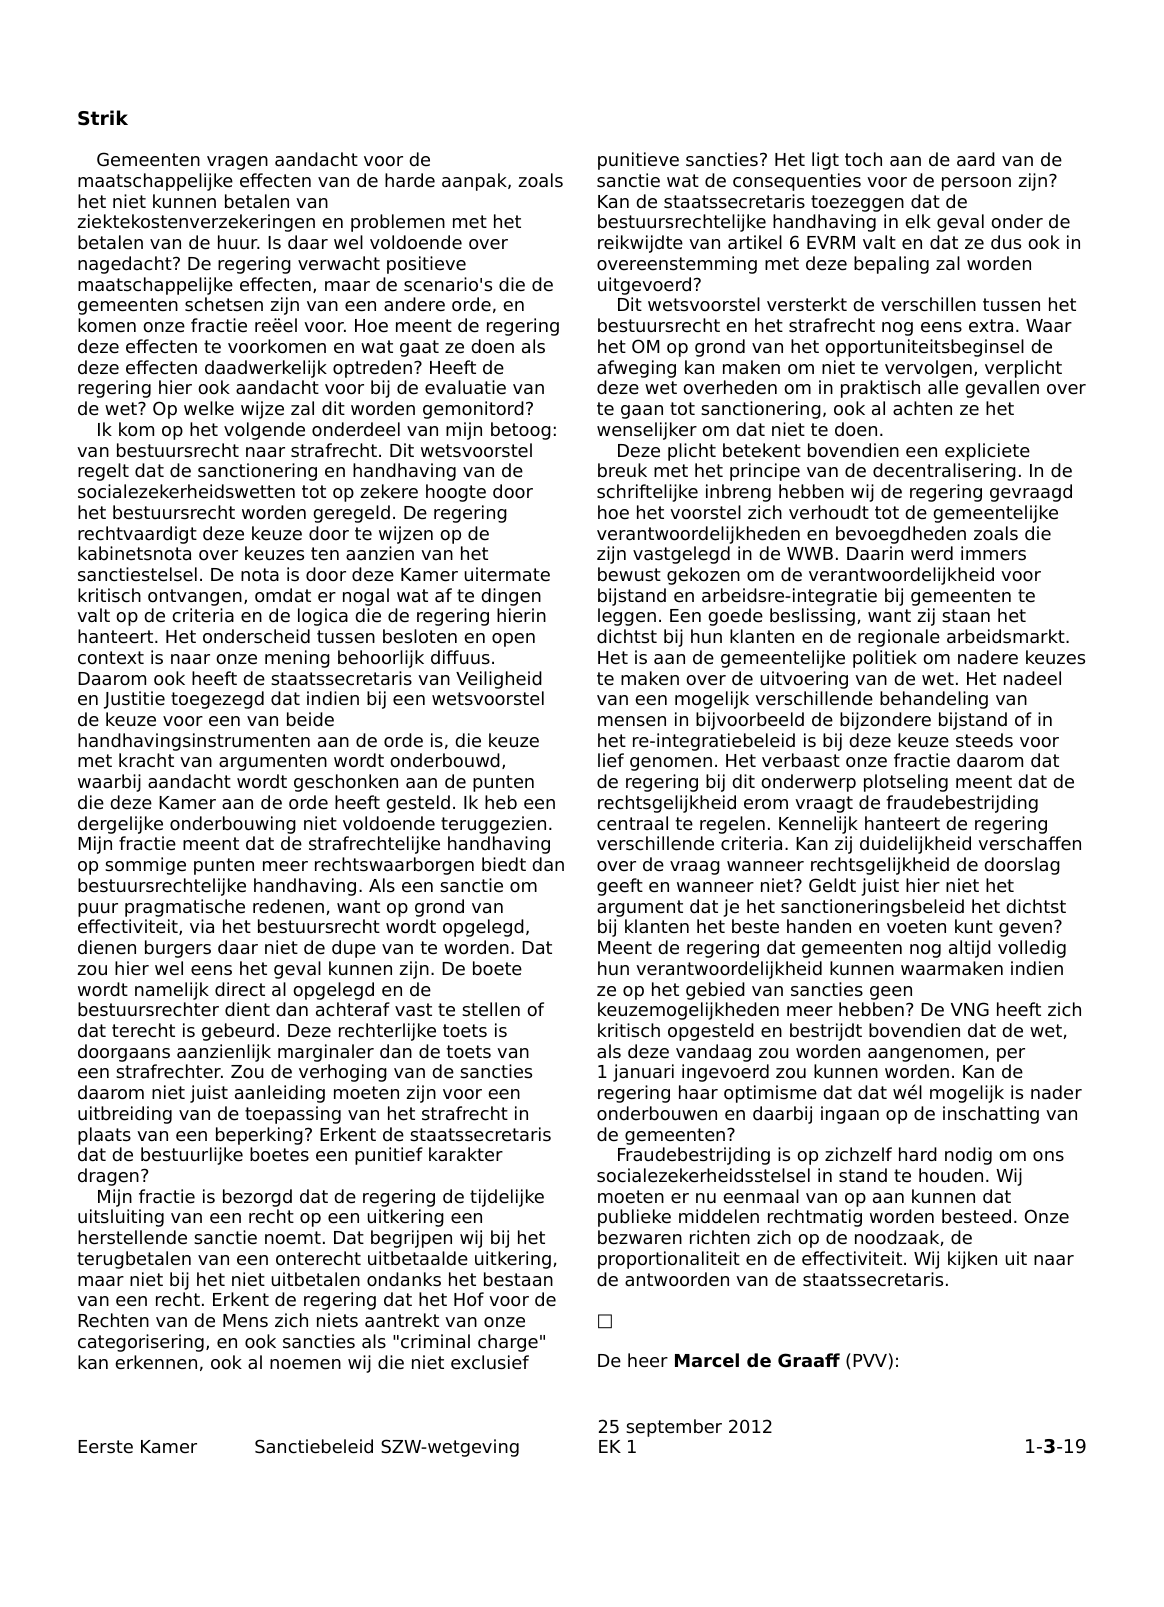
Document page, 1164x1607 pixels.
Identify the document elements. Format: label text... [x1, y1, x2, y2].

text Ik kom op het volgende onderdeel van mijn betoog: van bestuursrecht naar strafrecht. Dit wetsvoorstel regelt dat de sanctionering en handhaving van de socialezekerheidswetten tot op zekere hoogte door het bestuursrecht worden geregeld. De regering rechtvaardigt deze keuze door te wijzen op de kabinetsnota over keuzes ten aanzien van het sanctiestelsel. De nota is door deze Kamer uitermate kritisch ontvangen, omdat er nogal wat af te dingen valt op de criteria en de logica die de regering hierin hanteert. Het onderscheid tussen besloten en open context is naar onze mening behoorlijk diffuus. Daarom ook heeft de staatssecretaris van Veiligheid en Justitie toegezegd dat indien bij een wetsvoorstel de keuze voor een van beide handhavingsinstrumenten aan de orde is, die keuze met kracht van argumenten wordt onderbouwd, waarbij aandacht wordt geschonken aan de punten die deze Kamer aan de orde heeft gesteld. Ik heb een dergelijke onderbouwing niet voldoende teruggezien. Mijn fractie meent dat de strafrechtelijke handhaving op sommige punten meer rechtswaarborgen biedt dan bestuursrechtelijke handhaving. Als een sanctie om puur pragmatische redenen, want op grond van effectiviteit, via het bestuursrecht wordt opgelegd, dienen burgers daar niet de dupe van te worden. Dat zou hier wel eens het geval kunnen zijn. De boete wordt namelijk direct al opgelegd en de bestuursrechter dient dan achteraf vast te stellen of dat terecht is gebeurd. Deze rechterlijke toets is doorgaans aanzienlijk marginaler dan de toets van een strafrechter. Zou de verhoging van de sancties daarom niet juist aanleiding moeten zijn voor een uitbreiding van de toepassing van het strafrecht in plaats van een beperking? Erkent de staatssecretaris dat de bestuurlijke boetes een punitief karakter dragen? [77, 420, 567, 1187]
text Dit wetsvoorstel versterkt de verschillen tussen het bestuursrecht en het strafrecht nog eens extra. Waar het OM op grond van het opportuniteitsbeginsel de afweging kan maken om niet te vervolgen, verplicht deze wet overheden om in praktisch alle gevallen over te gaan tot sanctionering, ook al achten ze het wenselijker om dat niet te doen. [596, 295, 1087, 440]
text Gemeenten vragen aandacht voor de maatschappelijke effecten van de harde aanpak, zoals het niet kunnen betalen van ziektekostenverzekeringen en problemen met het betalen van de huur. Is daar wel voldoende over nagedacht? De regering verwacht positieve maatschappelijke effecten, maar de scenario's die de gemeenten schetsen zijn van een andere orde, en komen onze fractie reëel voor. Hoe meent de regering deze effecten te voorkomen en wat gaat ze doen als deze effecten daadwerkelijk optreden? Heeft de regering hier ook aandacht voor bij de evaluatie van de wet? Op welke wijze zal dit worden gemonitord? [77, 150, 567, 420]
text □ [596, 1310, 1087, 1331]
text Deze plicht betekent bovendien een expliciete breuk met het principe van de decentralisering. In de schriftelijke inbreng hebben wij de regering gevraagd hoe het voorstel zich verhoudt tot de gemeentelijke verantwoordelijkheden en bevoegdheden zoals die zijn vastgelegd in de WWB. Daarin werd immers bewust gekozen om de verantwoordelijkheid voor bijstand en arbeidsre-integratie bij gemeenten te leggen. Een goede beslissing, want zij staan het dichtst bij hun klanten en de regionale arbeidsmarkt. Het is aan de gemeentelijke politiek om nadere keuzes te maken over de uitvoering van de wet. Het nadeel van een mogelijk verschillende behandeling van mensen in bijvoorbeeld de bijzondere bijstand of in het re-integratiebeleid is bij deze keuze steeds voor lief genomen. Het verbaast onze fractie daarom dat de regering bij dit onderwerp plotseling meent dat de rechtsgelijkheid erom vraagt de fraudebestrijding centraal te regelen. Kennelijk hanteert de regering verschillende criteria. Kan zij duidelijkheid verschaffen over de vraag wanneer rechtsgelijkheid de doorslag geeft en wanneer niet? Geldt juist hier niet het argument dat je het sanctioneringsbeleid het dichtst bij klanten het beste handen en voeten kunt geven? Meent de regering dat gemeenten nog altijd volledig hun verantwoordelijkheid kunnen waarmaken indien ze op het gebied van sancties geen keuzemogelijkheden meer hebben? De VNG heeft zich kritisch opgesteld en bestrijdt bovendien dat de wet, als deze vandaag zou worden aangenomen, per 1 januari ingevoerd zou kunnen worden. Kan de regering haar optimisme dat dat wél mogelijk is nader onderbouwen en daarbij ingaan op de inschatting van de gemeenten? [596, 440, 1087, 1145]
text Fraudebestrijding is op zichzelf hard nodig om ons socialezekerheidsstelsel in stand te houden. Wij moeten er nu eenmaal van op aan kunnen dat publieke middelen rechtmatig worden besteed. Onze bezwaren richten zich op de noodzaak, de proportionaliteit en de effectiviteit. Wij kijken uit naar de antwoorden van de staatssecretaris. [596, 1145, 1087, 1290]
text Mijn fractie is bezorgd dat de regering de tijdelijke uitsluiting van een recht op een uitkering een herstellende sanctie noemt. Dat begrijpen wij bij het terugbetalen van een onterecht uitbetaalde uitkering, maar niet bij het niet uitbetalen ondanks het bestaan van een recht. Erkent de regering dat het Hof voor de Rechten van de Mens zich niets aantrekt van onze categorisering, en ook sancties als "criminal charge" kan erkennen, ook al noemen wij die niet exclusief [77, 1187, 567, 1373]
text De heer Marcel de Graaff (PVV): [596, 1351, 1087, 1372]
text punitieve sancties? Het ligt toch aan de aard van de sanctie wat de consequenties voor de persoon zijn? Kan de staatssecretaris toezeggen dat de bestuursrechtelijke handhaving in elk geval onder de reikwijdte van artikel 6 EVRM valt en dat ze dus ook in overeenstemming met deze bepaling zal worden uitgevoerd? [596, 150, 1087, 295]
